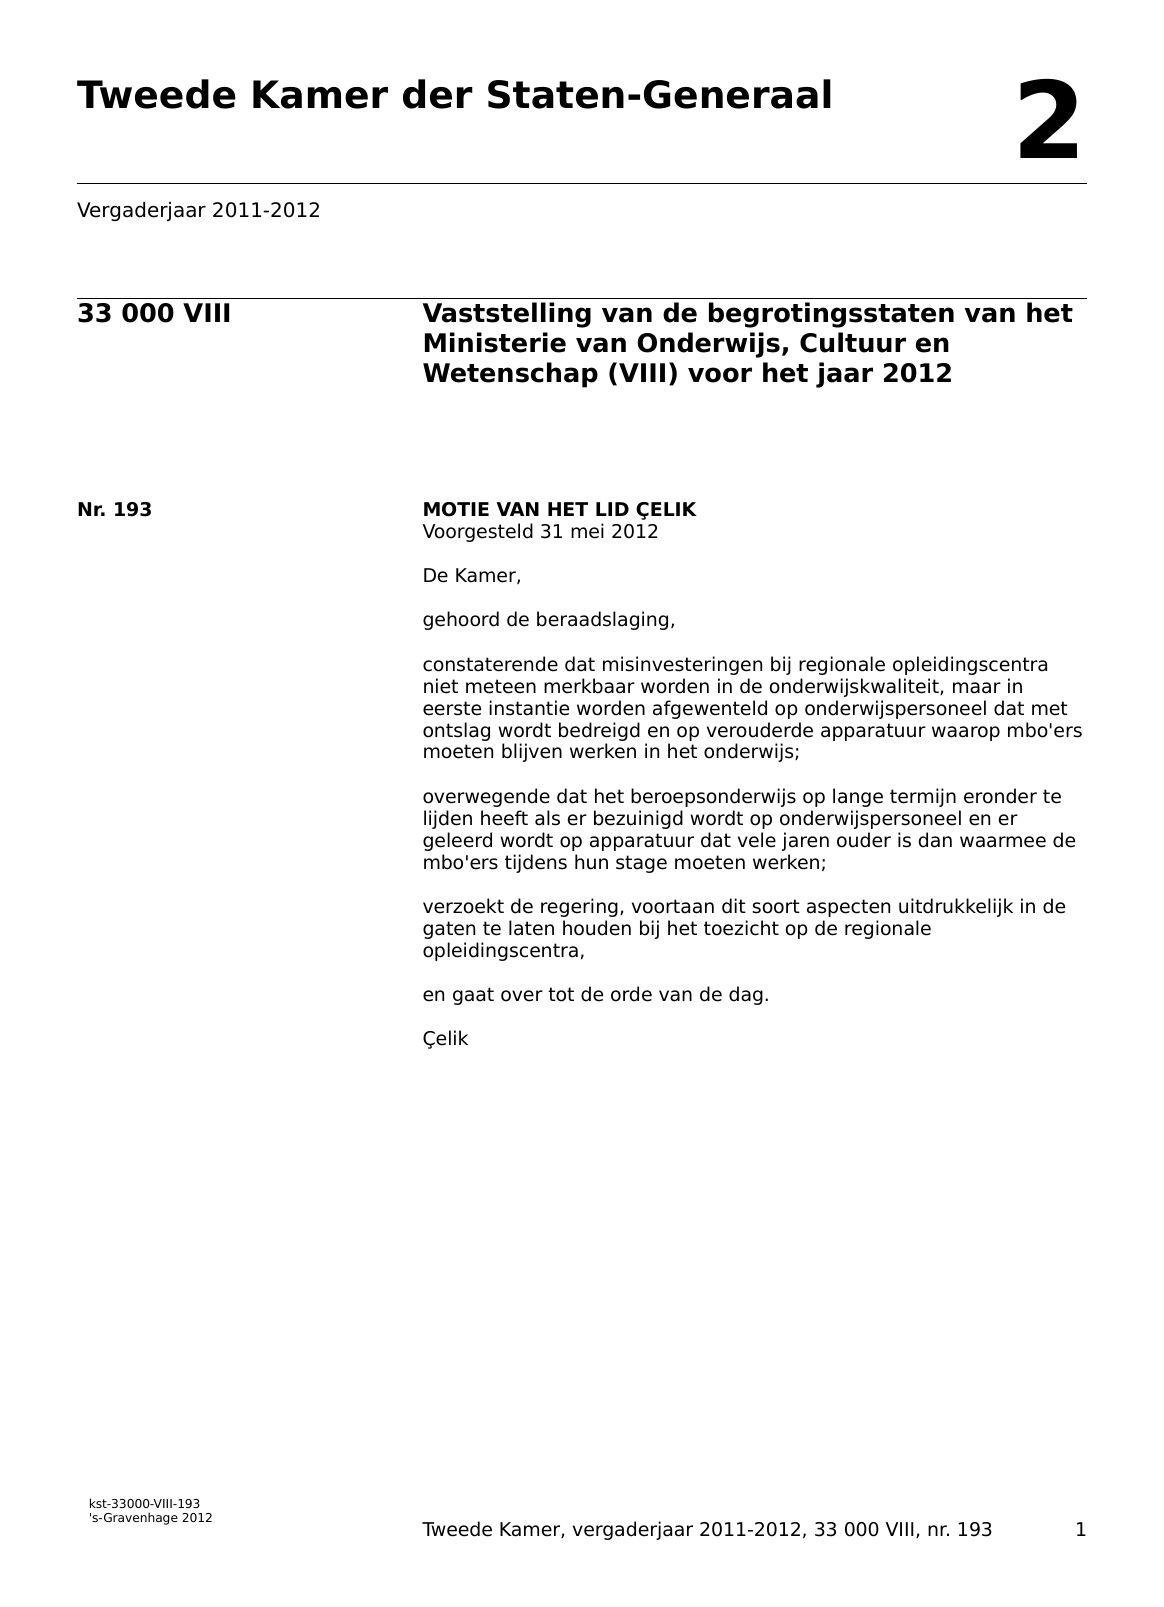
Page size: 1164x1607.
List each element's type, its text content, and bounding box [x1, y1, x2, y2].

table_header Tweede Kamer der Staten-Generaal [77, 59, 886, 183]
table_header 2 [886, 59, 1087, 183]
subtitle 33 000 VIII Vaststelling van de begrotingsstaten van het Ministerie van Onderwijs, Cultuur en Wetenschap (VIII) voor het jaar 2012 [77, 299, 1087, 388]
text 's-Gravenhage 2012 [88, 1511, 323, 1525]
subtitle Nr. 193 MOTIE VAN HET LID ÇELIK [77, 499, 1087, 521]
text gehoord de beraadslaging, [422, 609, 1087, 631]
text constaterende dat misinvesteringen bij regionale opleidingscentra niet meteen merkbaar worden in de onderwijskwaliteit, maar in eerste instantie worden afgewenteld op onderwijspersoneel dat met ontslag wordt bedreigd en op verouderde apparatuur waarop mbo'ers moeten blijven werken in het onderwijs; [422, 653, 1087, 763]
text Voorgesteld 31 mei 2012 [422, 521, 1087, 543]
text overwegende dat het beroepsonderwijs op lange termijn eronder te lijden heeft als er bezuinigd wordt op onderwijspersoneel en er geleerd wordt op apparatuur dat vele jaren ouder is dan waarmee de mbo'ers tijdens hun stage moeten werken; [422, 786, 1087, 873]
text kst-33000-VIII-193 [88, 1497, 323, 1511]
text verzoekt de regering, voortaan dit soort aspecten uitdrukkelijk in de gaten te laten houden bij het toezicht op de regionale opleidingscentra, [422, 896, 1087, 962]
table_cell Vergaderjaar 2011-2012 [77, 184, 1087, 298]
text en gaat over tot de orde van de dag. [422, 984, 1087, 1006]
text De Kamer, [422, 565, 1087, 587]
text Çelik [422, 1028, 1087, 1050]
